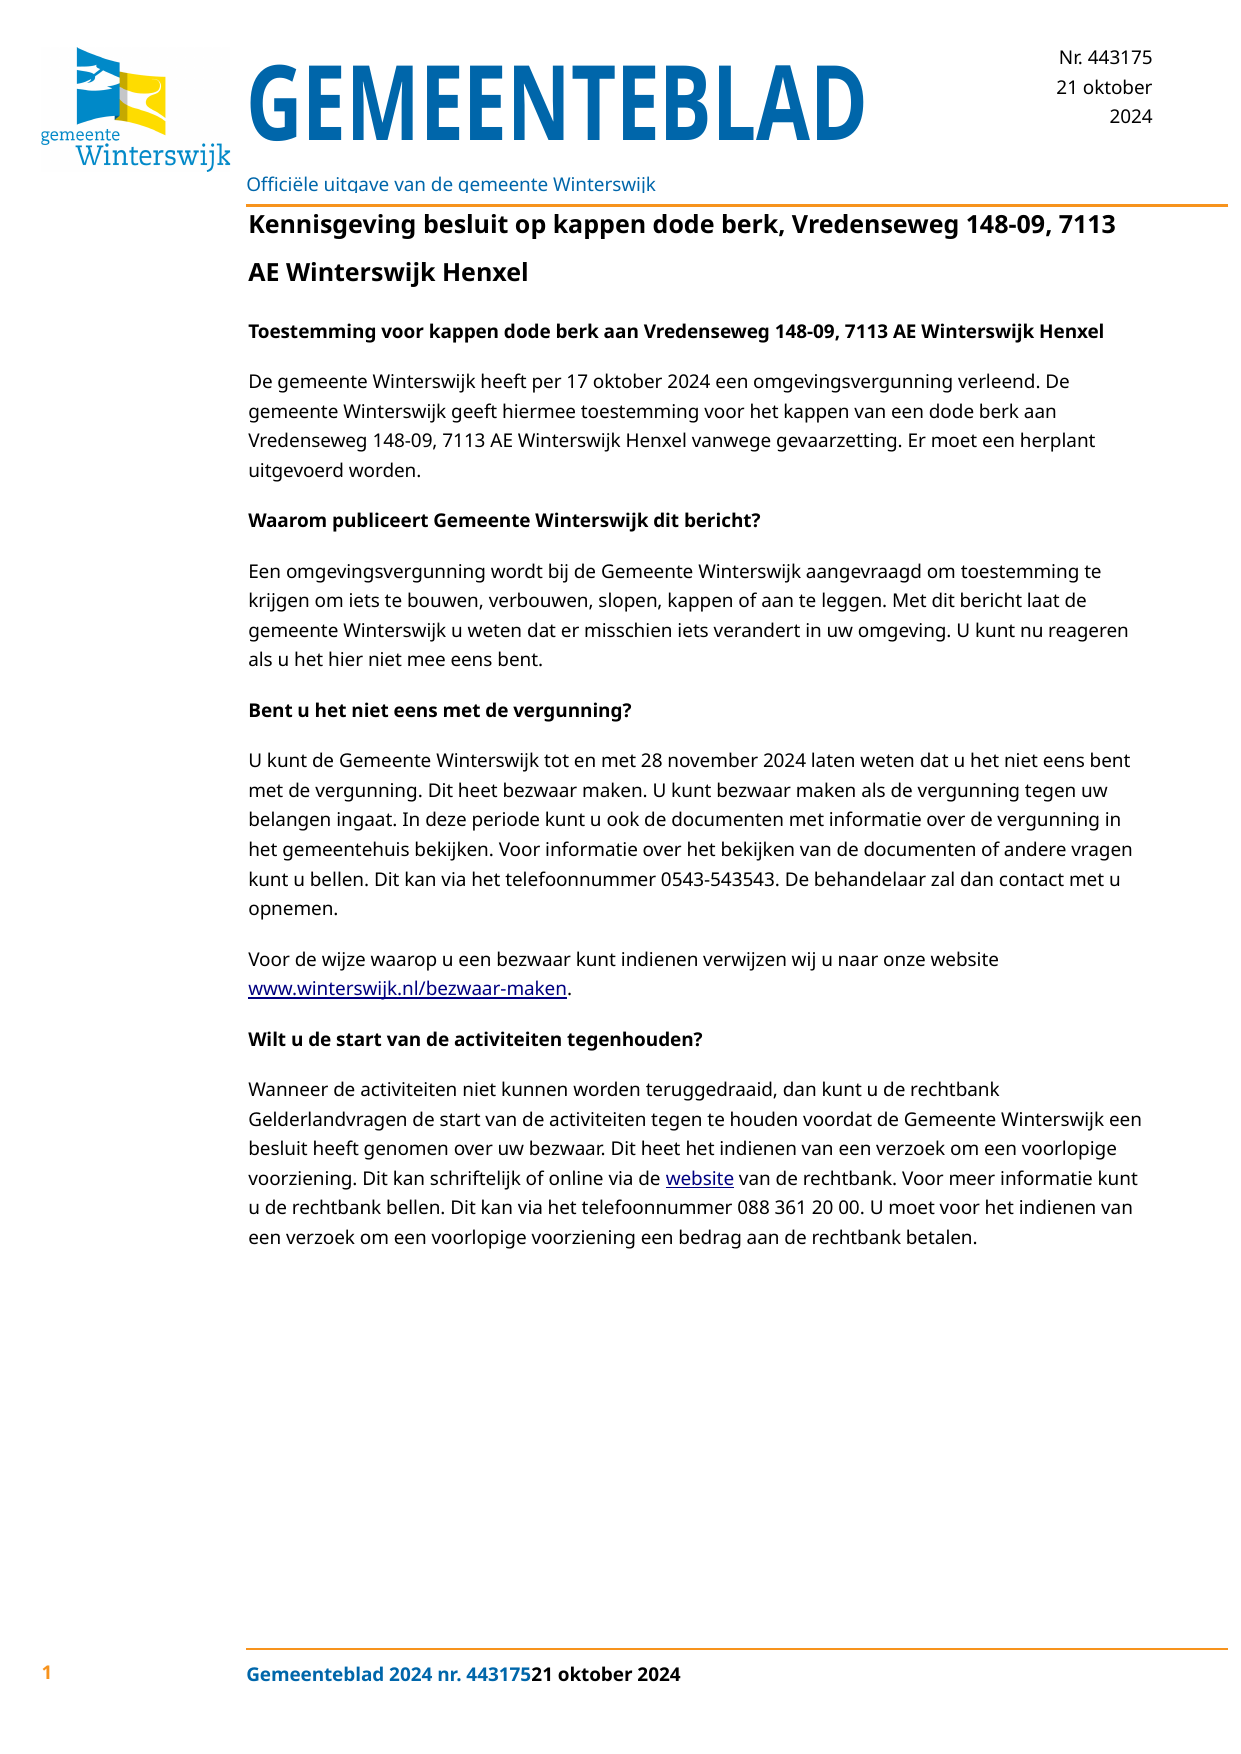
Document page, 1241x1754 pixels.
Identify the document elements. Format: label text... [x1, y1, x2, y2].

text Een omgevingsvergunning wordt bij de Gemeente Winterswijk aangevraagd om toestemming te krijgen om iets te bouwen, verbouwen, slopen, kappen of aan te leggen. Met dit bericht laat de gemeente Winterswijk u weten dat er misschien iets verandert in uw omgeving. U kunt nu reageren als u het hier niet mee eens bent. [248, 558, 1152, 672]
text Wilt u de start van de activiteiten tegenhouden? [248, 1026, 1152, 1052]
text Bent u het niet eens met de vergunning? [248, 697, 1152, 723]
text Voor de wijze waarop u een bezwaar kunt indienen verwijzen wij u naar onze website www.winterswijk.nl/bezwaar-maken. [248, 946, 1152, 1001]
text Kennisgeving besluit op kappen dode berk, Vredenseweg 148-09, 7113 AE Winterswijk Henxel [248, 207, 1152, 288]
picture [225, 153, 231, 162]
text De gemeente Winterswijk heeft per 17 oktober 2024 een omgevingsvergunning verleend. De gemeente Winterswijk geeft hiermee toestemming voor het kappen van een dode berk aan Vredenseweg 148-09, 7113 AE Winterswijk Henxel vanwege gevaarzetting. Er moet een herplant uitgevoerd worden. [248, 368, 1152, 483]
text Toestemming voor kappen dode berk aan Vredenseweg 148-09, 7113 AE Winterswijk Henxel [248, 318, 1152, 344]
picture [41, 47, 231, 172]
text Wanneer de activiteiten niet kunnen worden teruggedraaid, dan kunt u de rechtbank Gelderlandvragen de start van de activiteiten tegen te houden voordat de Gemeente Winterswijk een besluit heeft genomen over uw bezwaar. Dit heet het indienen van een verzoek om een voorlopige voorziening. Dit kan schriftelijk of online via de website van de rechtbank. Voor meer informatie kunt u de rechtbank bellen. Dit kan via het telefoonnummer 088 361 20 00. U moet voor het indienen van een verzoek om een voorlopige voorziening een bedrag aan de rechtbank betalen. [248, 1076, 1152, 1250]
text Waarom publiceert Gemeente Winterswijk dit bericht? [248, 507, 1152, 533]
text U kunt de Gemeente Winterswijk tot en met 28 november 2024 laten weten dat u het niet eens bent met de vergunning. Dit heet bezwaar maken. U kunt bezwaar maken als de vergunning tegen uw belangen ingaat. In deze periode kunt u ook de documenten met informatie over de vergunning in het gemeentehuis bekijken. Voor informatie over het bekijken van de documenten of andere vragen kunt u bellen. Dit kan via het telefoonnummer 0543-543543. De behandelaar zal dan contact met u opnemen. [248, 747, 1152, 921]
